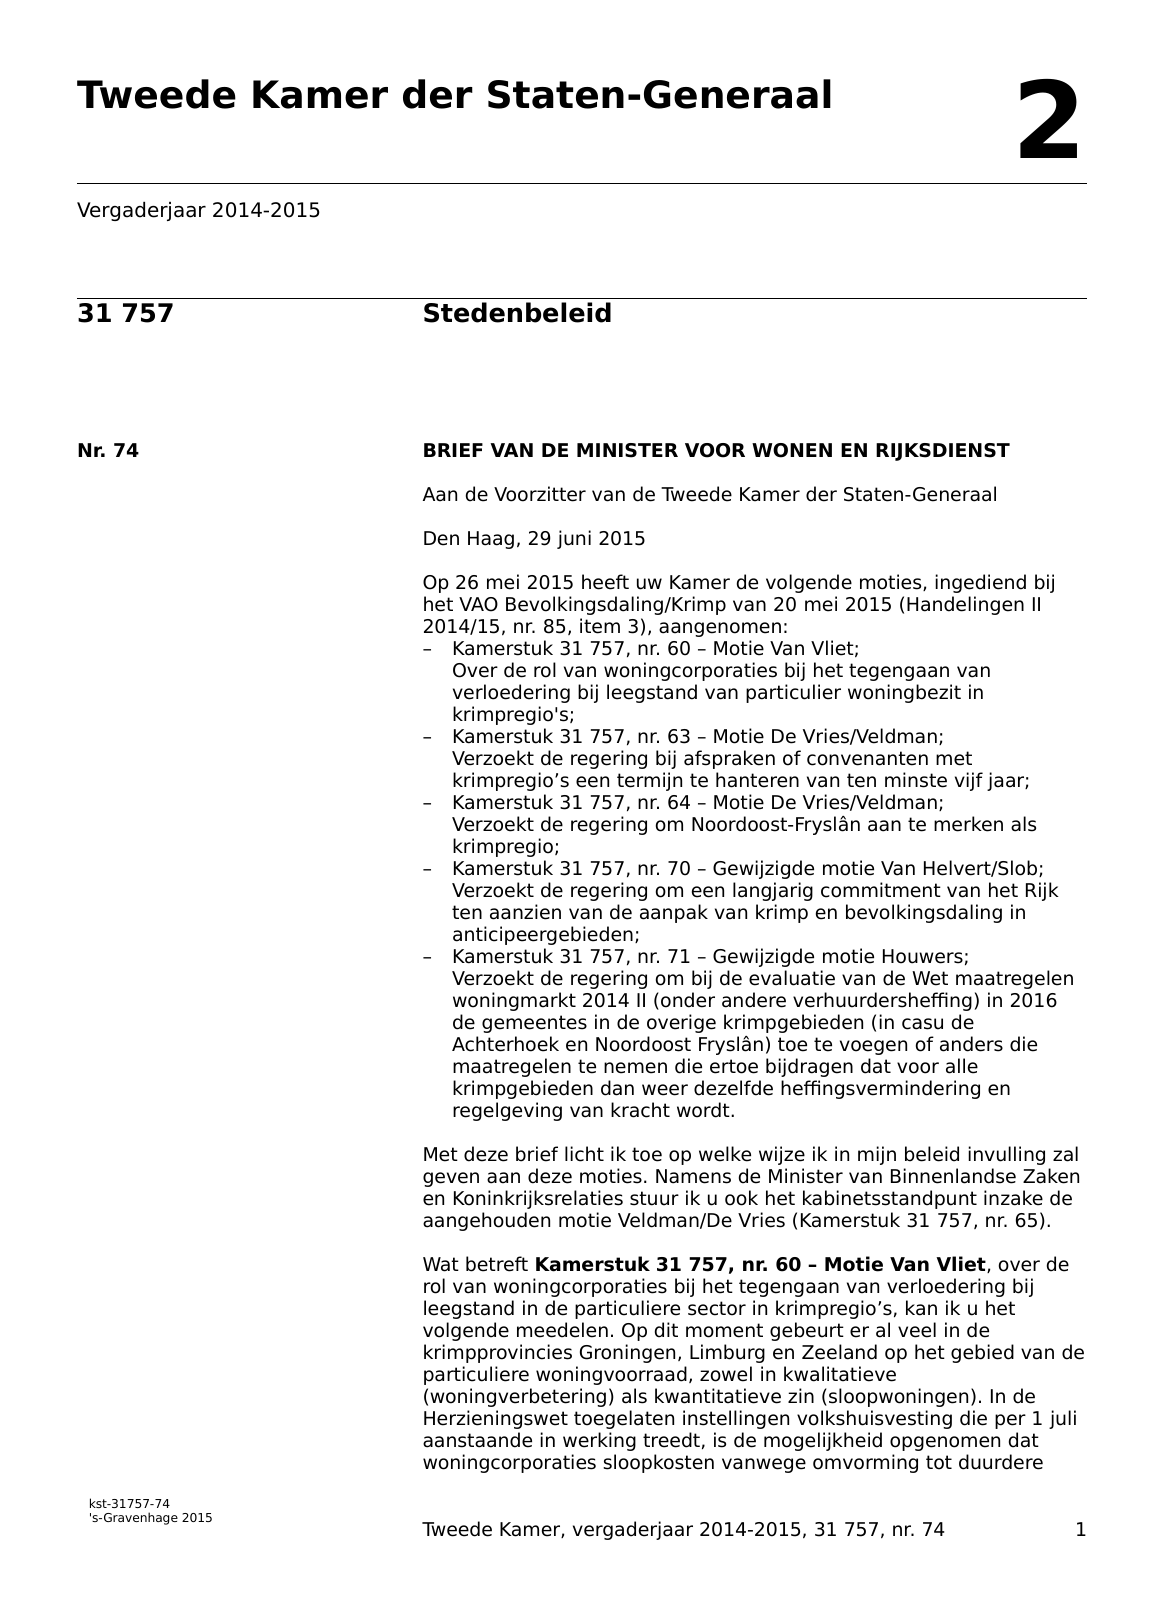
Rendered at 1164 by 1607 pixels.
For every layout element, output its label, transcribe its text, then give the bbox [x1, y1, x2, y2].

text Verzoekt de regering om bij de evaluatie van de Wet maatregelen woningmarkt 2014 II (onder andere verhuurdersheffing) in 2016 de gemeentes in de overige krimpgebieden (in casu de Achterhoek en Noordoost Fryslân) toe te voegen of anders die maatregelen te nemen die ertoe bijdragen dat voor alle krimpgebieden dan weer dezelfde heffingsvermindering en regelgeving van kracht wordt. [452, 968, 1087, 1122]
text 's-Gravenhage 2015 [88, 1511, 323, 1525]
table_cell Vergaderjaar 2014-2015 [77, 184, 1087, 298]
text Verzoekt de regering om een langjarig commitment van het Rijk ten aanzien van de aanpak van krimp en bevolkingsdaling in anticipeergebieden; [452, 880, 1087, 946]
table_header 2 [886, 59, 1087, 183]
text – Kamerstuk 31 757, nr. 64 – Motie De Vries/Veldman; [422, 792, 1087, 814]
text – Kamerstuk 31 757, nr. 63 – Motie De Vries/Veldman; [422, 726, 1087, 748]
text Wat betreft Kamerstuk 31 757, nr. 60 – Motie Van Vliet, over de rol van woningcorporaties bij het tegengaan van verloedering bij leegstand in de particuliere sector in krimpregio’s, kan ik u het volgende meedelen. Op dit moment gebeurt er al veel in de krimpprovincies Groningen, Limburg en Zeeland op het gebied van de particuliere woningvoorraad, zowel in kwalitatieve (woningverbetering) als kwantitatieve zin (sloopwoningen). In de Herzieningswet toegelaten instellingen volkshuisvesting die per 1 juli aanstaande in werking treedt, is de mogelijkheid opgenomen dat woningcorporaties sloopkosten vanwege omvorming tot duurdere [422, 1254, 1087, 1474]
text – Kamerstuk 31 757, nr. 71 – Gewijzigde motie Houwers; [422, 946, 1087, 968]
text Over de rol van woningcorporaties bij het tegengaan van verloedering bij leegstand van particulier woningbezit in krimpregio's; [452, 660, 1087, 726]
text Met deze brief licht ik toe op welke wijze ik in mijn beleid invulling zal geven aan deze moties. Namens de Minister van Binnenlandse Zaken en Koninkrijksrelaties stuur ik u ook het kabinetsstandpunt inzake de aangehouden motie Veldman/De Vries (Kamerstuk 31 757, nr. 65). [422, 1144, 1087, 1232]
text – Kamerstuk 31 757, nr. 60 – Motie Van Vliet; [422, 638, 1087, 660]
text Aan de Voorzitter van de Tweede Kamer der Staten-Generaal [422, 484, 1087, 506]
text Op 26 mei 2015 heeft uw Kamer de volgende moties, ingediend bij het VAO Bevolkingsdaling/Krimp van 20 mei 2015 (Handelingen II 2014/15, nr. 85, item 3), aangenomen: [422, 572, 1087, 638]
text – Kamerstuk 31 757, nr. 70 – Gewijzigde motie Van Helvert/Slob; [422, 858, 1087, 880]
text Verzoekt de regering om Noordoost-Fryslân aan te merken als krimpregio; [452, 814, 1087, 858]
text kst-31757-74 [88, 1497, 323, 1511]
subtitle 31 757 Stedenbeleid [77, 299, 1087, 329]
table_header Tweede Kamer der Staten-Generaal [77, 59, 886, 183]
text Verzoekt de regering bij afspraken of convenanten met krimpregio’s een termijn te hanteren van ten minste vijf jaar; [452, 748, 1087, 792]
text Den Haag, 29 juni 2015 [422, 528, 1087, 550]
subtitle Nr. 74 BRIEF VAN DE MINISTER VOOR WONEN EN RIJKSDIENST [77, 440, 1087, 462]
